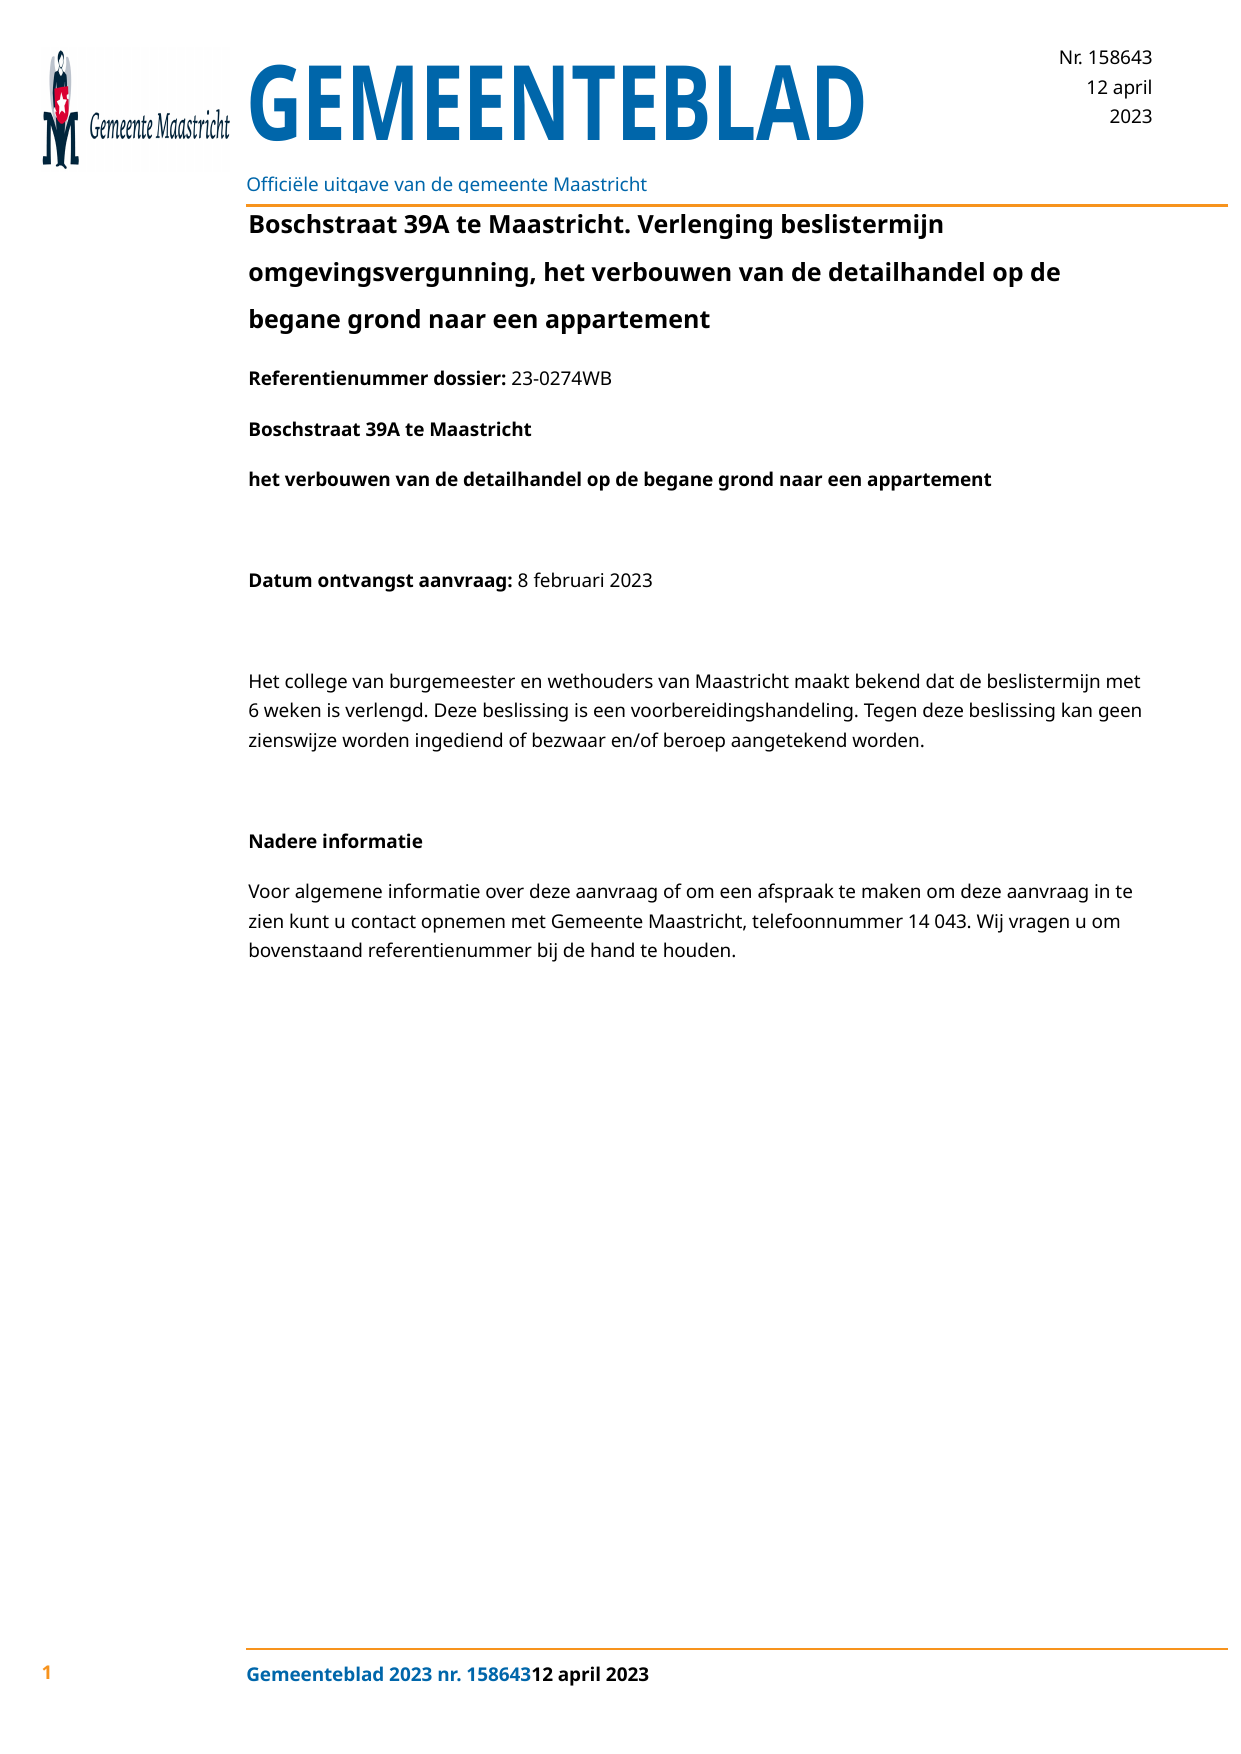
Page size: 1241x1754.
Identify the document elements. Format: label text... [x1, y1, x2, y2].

text het verbouwen van de detailhandel op de begane grond naar een appartement [248, 466, 1152, 492]
text Het college van burgemeester en wethouders van Maastricht maakt bekend dat de beslistermijn met 6 weken is verlengd. Deze beslissing is een voorbereidingshandeling. Tegen deze beslissing kan geen zienswijze worden ingediend of bezwaar en/of beroep aangetekend worden. [248, 668, 1152, 753]
text Voor algemene informatie over deze aanvraag of om een afspraak te maken om deze aanvraag in te zien kunt u contact opnemen met Gemeente Maastricht, telefoonnummer 14 043. Wij vragen u om bovenstaand referentienummer bij de hand te houden. [248, 878, 1152, 963]
text Boschstraat 39A te Maastricht [248, 416, 1152, 442]
text Nadere informatie [248, 828, 1152, 854]
picture [41, 47, 231, 172]
text Datum ontvangst aanvraag: 8 februari 2023 [248, 567, 1152, 593]
text Referentienummer dossier: 23-0274WB [248, 366, 1152, 391]
text Boschstraat 39A te Maastricht. Verlenging beslistermijn omgevingsvergunning, het verbouwen van de detailhandel op de begane grond naar een appartement [248, 207, 1152, 336]
